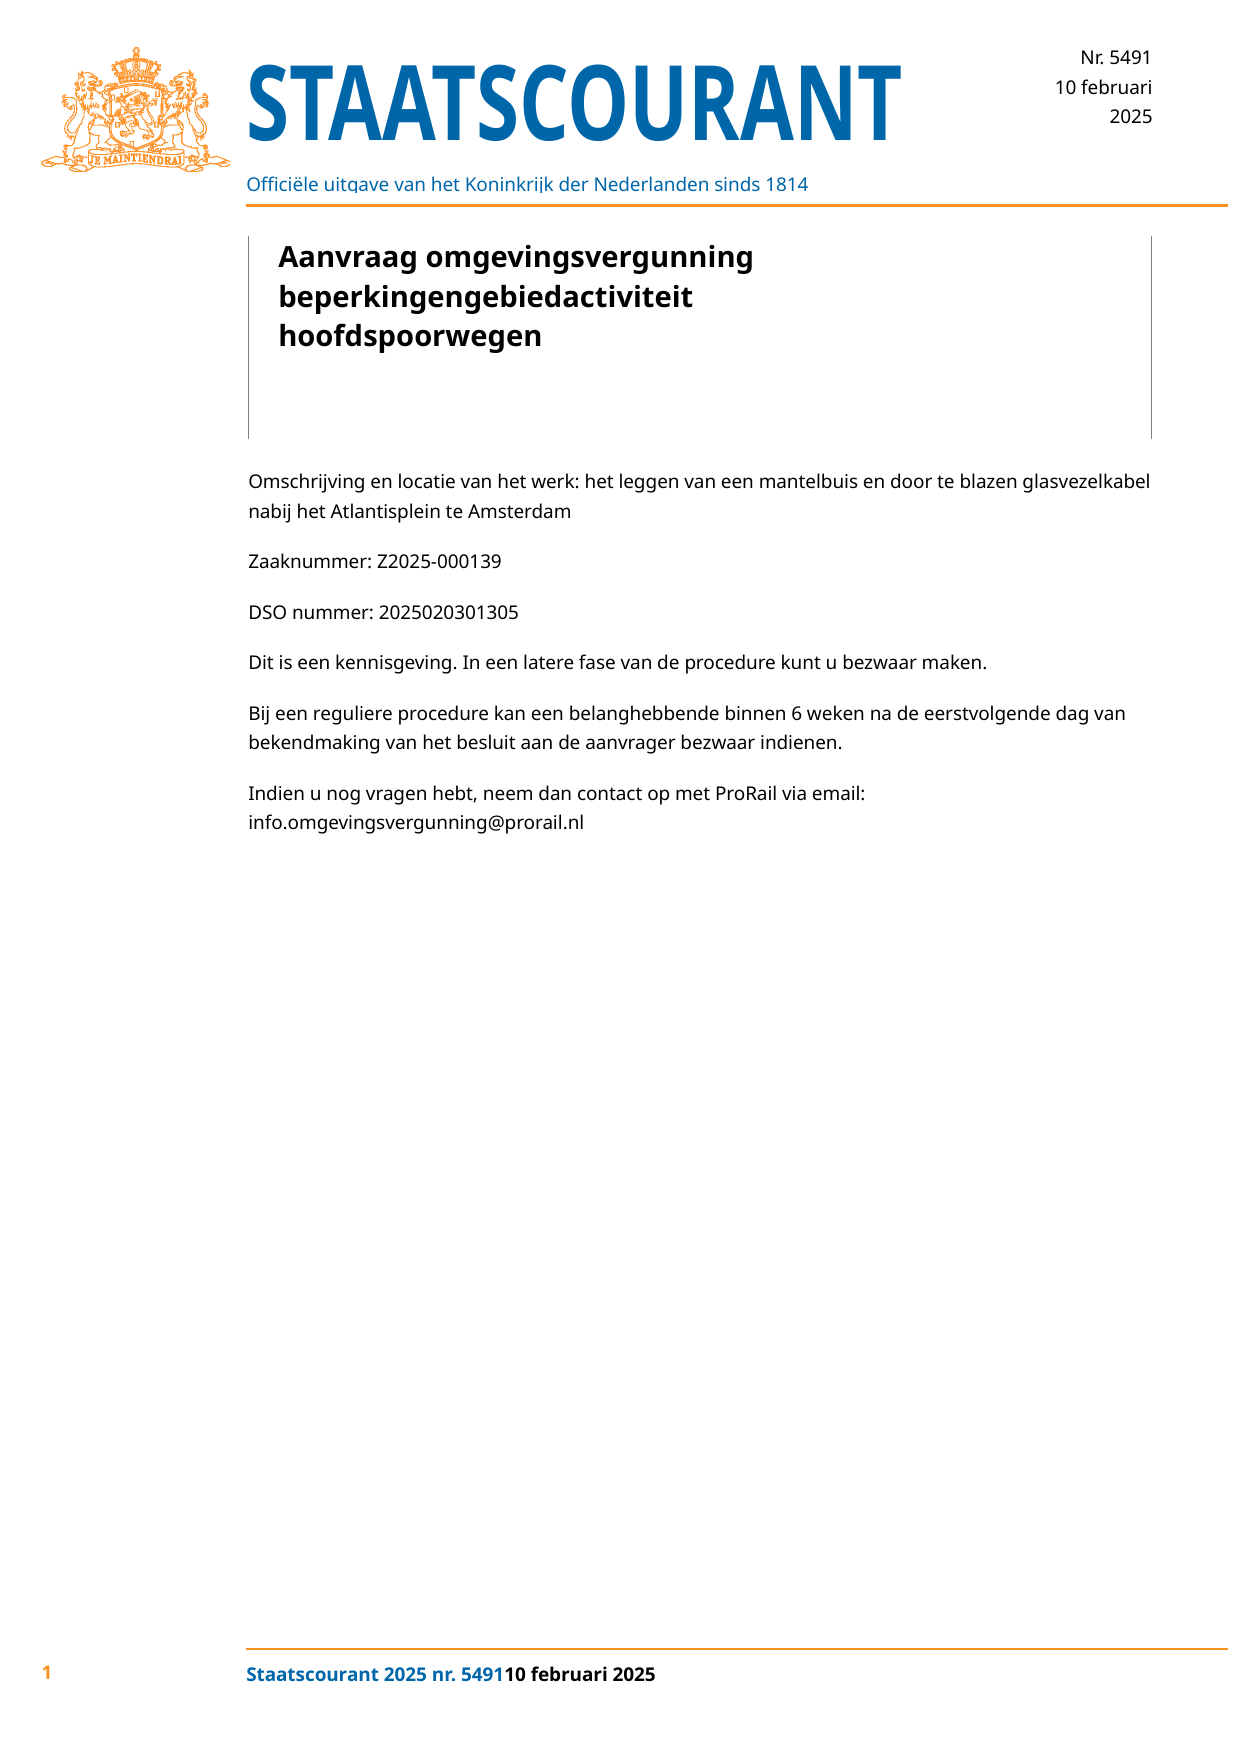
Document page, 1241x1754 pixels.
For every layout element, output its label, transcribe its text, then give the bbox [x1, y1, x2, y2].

table_header [850, 414, 1151, 439]
table_header [850, 236, 912, 413]
picture [41, 47, 231, 172]
table_header Aanvraag omgevingsvergunning beperkingengebiedactiviteit hoofdspoorwegen [249, 236, 850, 439]
text Bij een reguliere procedure kan een belanghebbende binnen 6 weken na de eerstvolgende dag van bekendmaking van het besluit aan de aanvrager bezwaar indienen. [248, 700, 1152, 755]
text Dit is een kennisgeving. In een latere fase van de procedure kunt u bezwaar maken. [248, 649, 1152, 675]
text Omschrijving en locatie van het werk: het leggen van een mantelbuis en door te blazen glasvezelkabel nabij het Atlantisplein te Amsterdam [248, 469, 1152, 524]
text Zaaknummer: Z2025-000139 [248, 549, 1152, 574]
text DSO nummer: 2025020301305 [248, 599, 1152, 625]
table_header [1090, 236, 1151, 413]
picture [912, 236, 1090, 414]
text Indien u nog vragen hebt, neem dan contact op met ProRail via email: info.omgevingsvergunning@prorail.nl [248, 780, 1152, 835]
